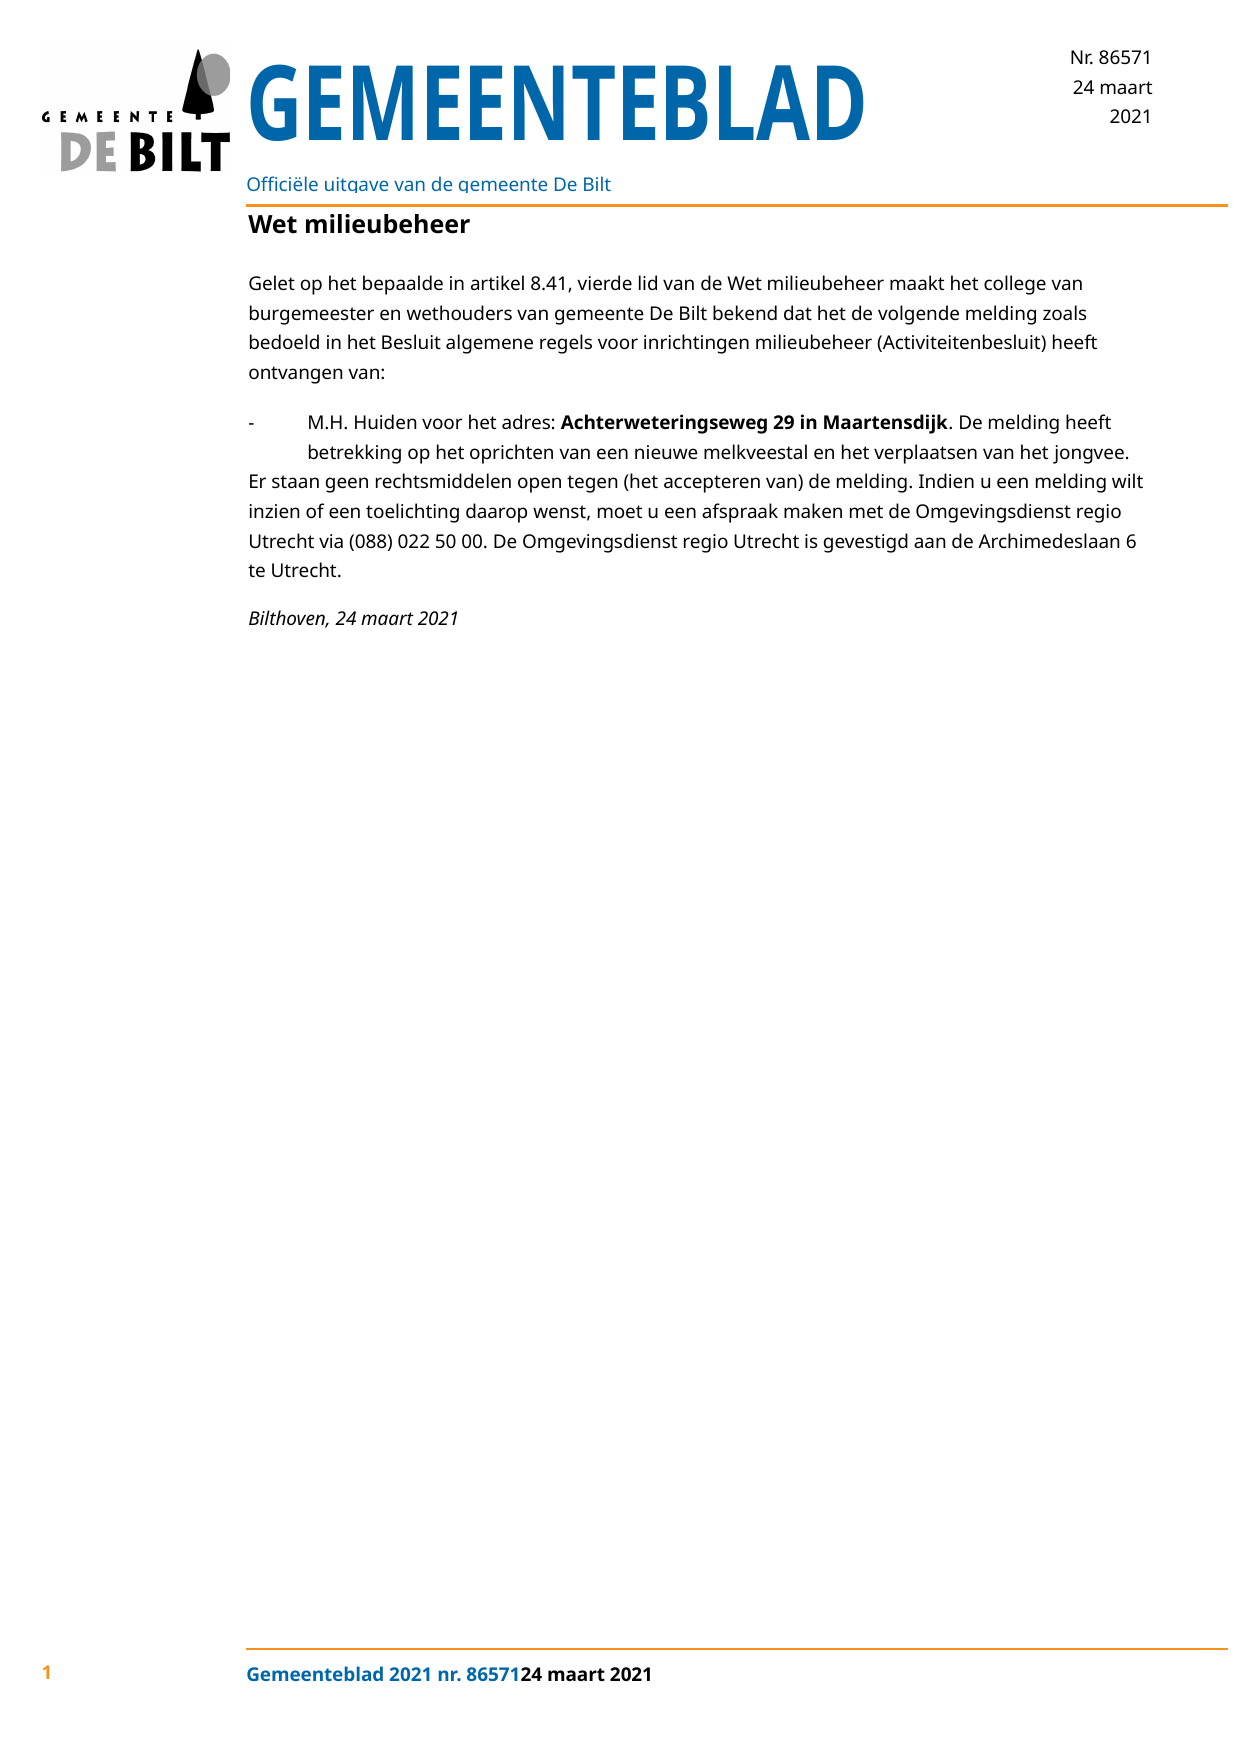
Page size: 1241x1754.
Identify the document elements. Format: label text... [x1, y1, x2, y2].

text Gelet op het bepaalde in artikel 8.41, vierde lid van de Wet milieubeheer maakt het college van burgemeester en wethouders van gemeente De Bilt bekend dat het de volgende melding zoals bedoeld in het Besluit algemene regels voor inrichtingen milieubeheer (Activiteitenbesluit) heeft ontvangen van: [248, 270, 1152, 385]
list M.H. Huiden voor het adres: Achterweteringseweg 29 in Maartensdijk. De melding heeft betrekking op het oprichten van een nieuwe melkveestal en het verplaatsen van het jongvee. [248, 409, 1152, 465]
picture [41, 47, 231, 172]
text Wet milieubeheer [248, 207, 1152, 241]
text Bilthoven, 24 maart 2021 [248, 605, 1152, 631]
text Er staan geen rechtsmiddelen open tegen (het accepteren van) de melding. Indien u een melding wilt inzien of een toelichting daarop wenst, moet u een afspraak maken met de Omgevingsdienst regio Utrecht via (088) 022 50 00. De Omgevingsdienst regio Utrecht is gevestigd aan de Archimedeslaan 6 te Utrecht. [248, 469, 1152, 583]
